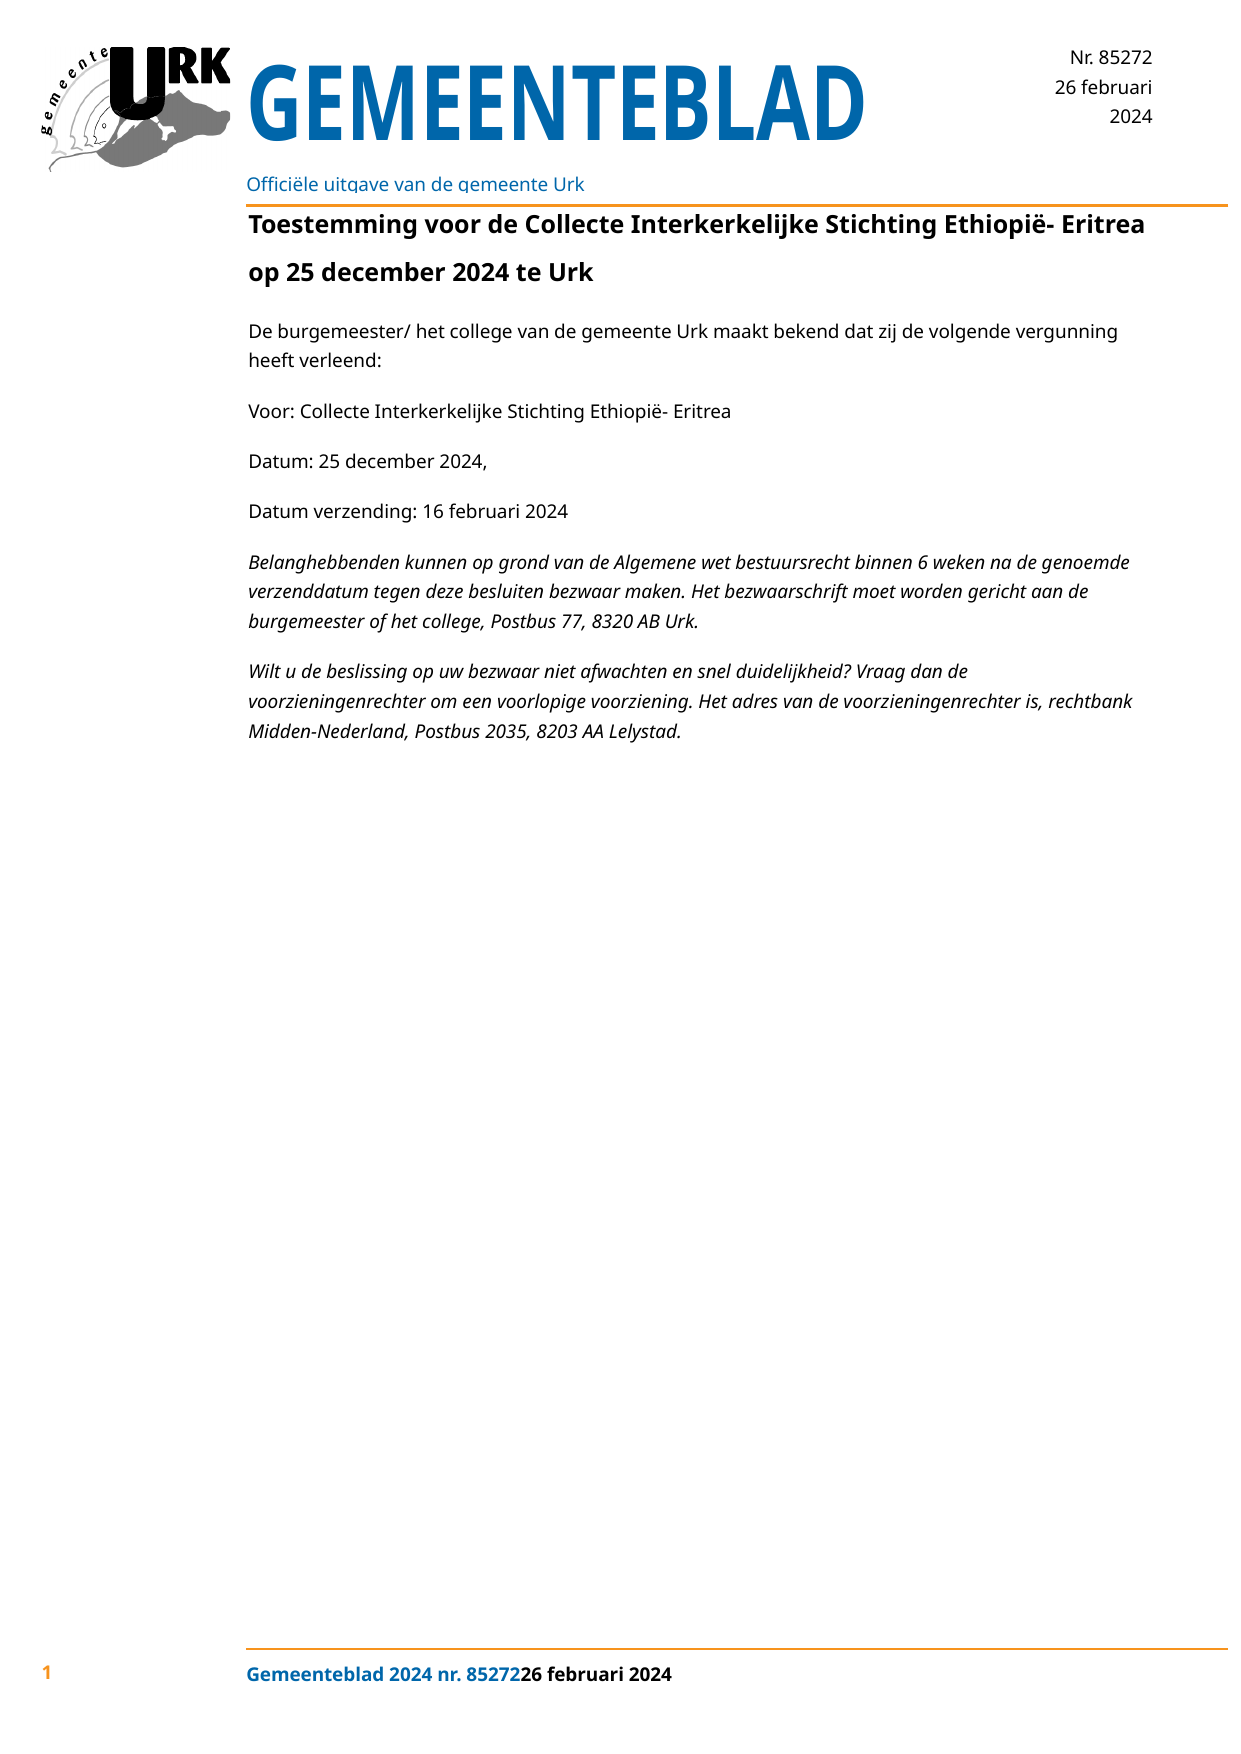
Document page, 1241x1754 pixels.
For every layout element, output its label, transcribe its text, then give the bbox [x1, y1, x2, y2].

text Datum verzending: 16 februari 2024 [248, 499, 1152, 524]
text Belanghebbenden kunnen op grond van de Algemene wet bestuursrecht binnen 6 weken na de genoemde verzenddatum tegen deze besluiten bezwaar maken. Het bezwaarschrift moet worden gericht aan de burgemeester of het college, Postbus 77, 8320 AB Urk. [248, 549, 1152, 634]
text Datum: 25 december 2024, [248, 448, 1152, 474]
picture [41, 47, 231, 172]
text Wilt u de beslissing op uw bezwaar niet afwachten en snel duidelijkheid? Vraag dan de voorzieningenrechter om een voorlopige voorziening. Het adres van de voorzieningenrechter is, rechtbank Midden-Nederland, Postbus 2035, 8203 AA Lelystad. [248, 659, 1152, 744]
text De burgemeester/ het college van de gemeente Urk maakt bekend dat zij de volgende vergunning heeft verleend: [248, 318, 1152, 373]
text Voor: Collecte Interkerkelijke Stichting Ethiopië- Eritrea [248, 398, 1152, 424]
text Toestemming voor de Collecte Interkerkelijke Stichting Ethiopië- Eritrea op 25 december 2024 te Urk [248, 207, 1152, 288]
